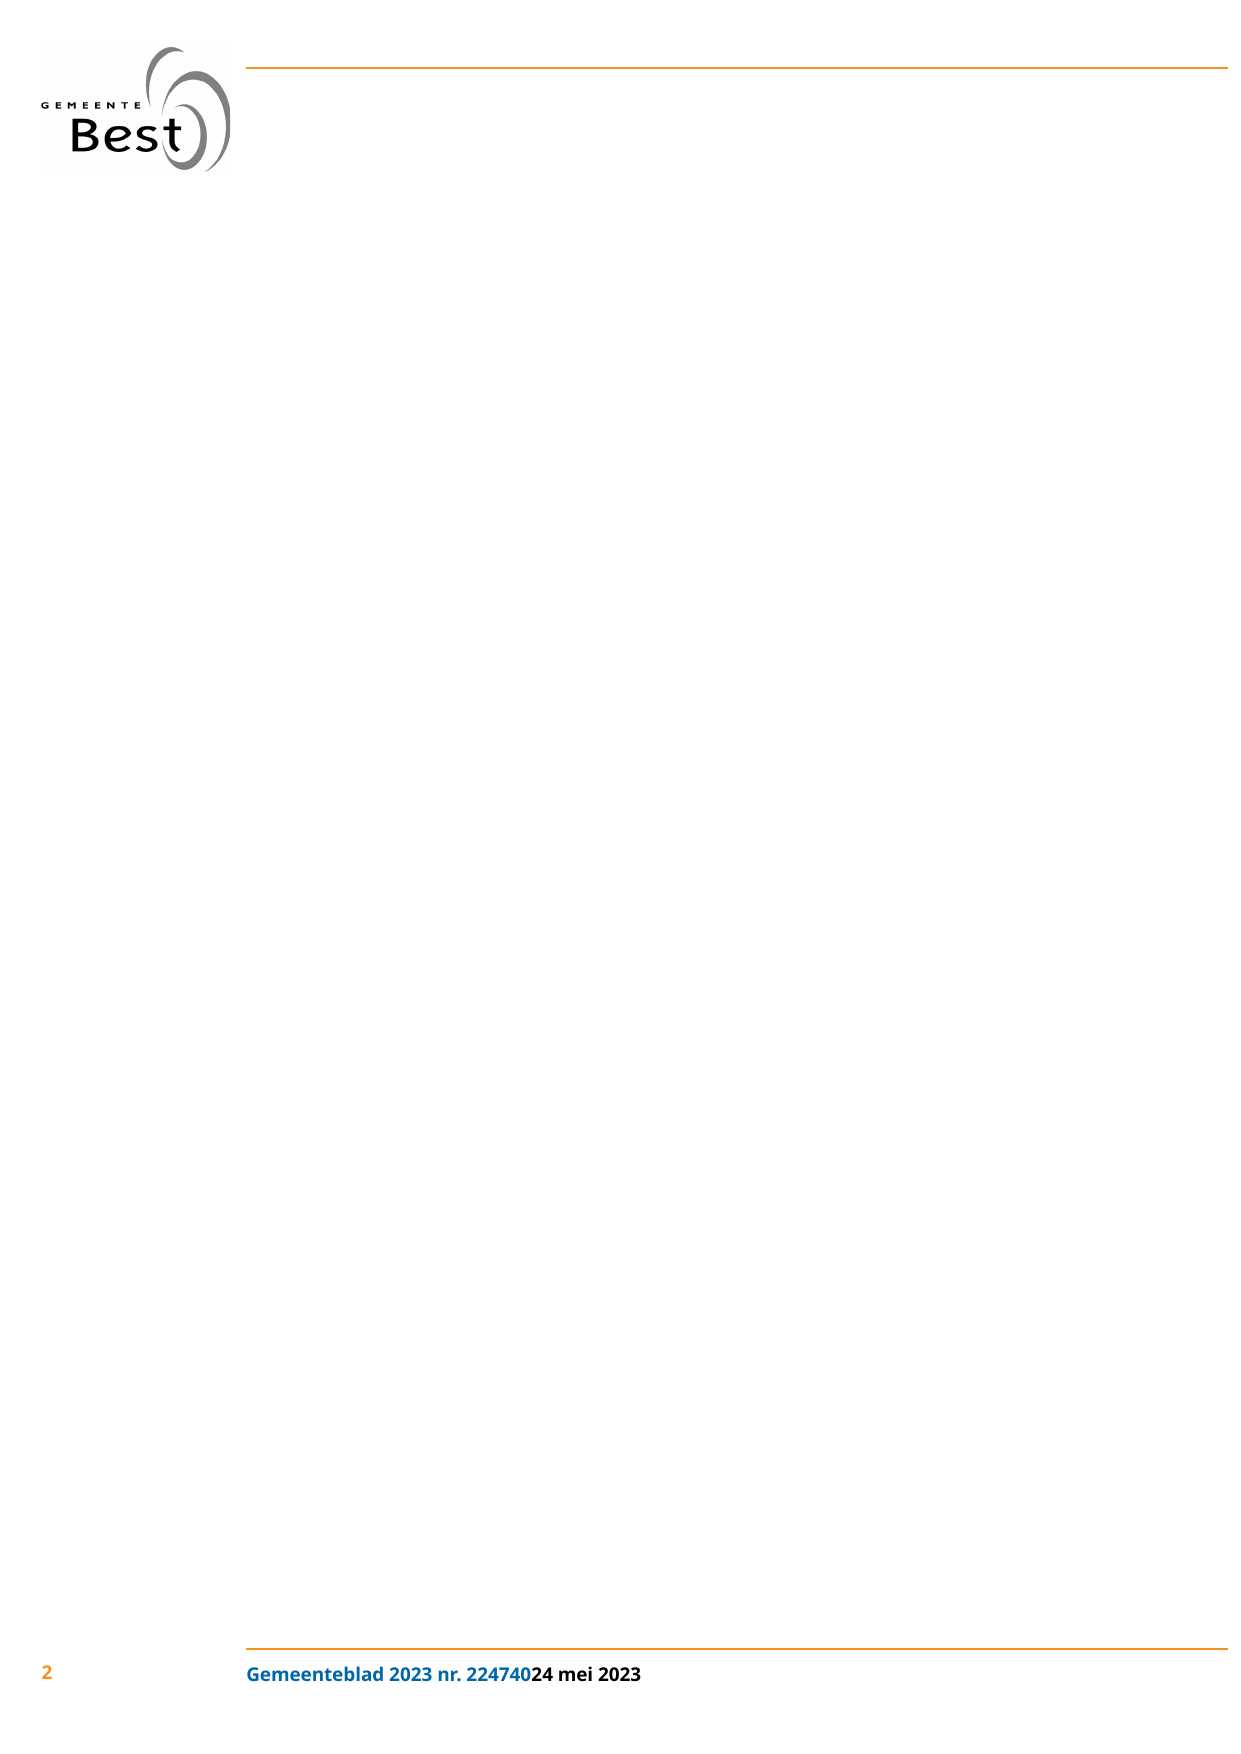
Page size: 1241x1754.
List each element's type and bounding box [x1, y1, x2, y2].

picture [41, 47, 231, 172]
